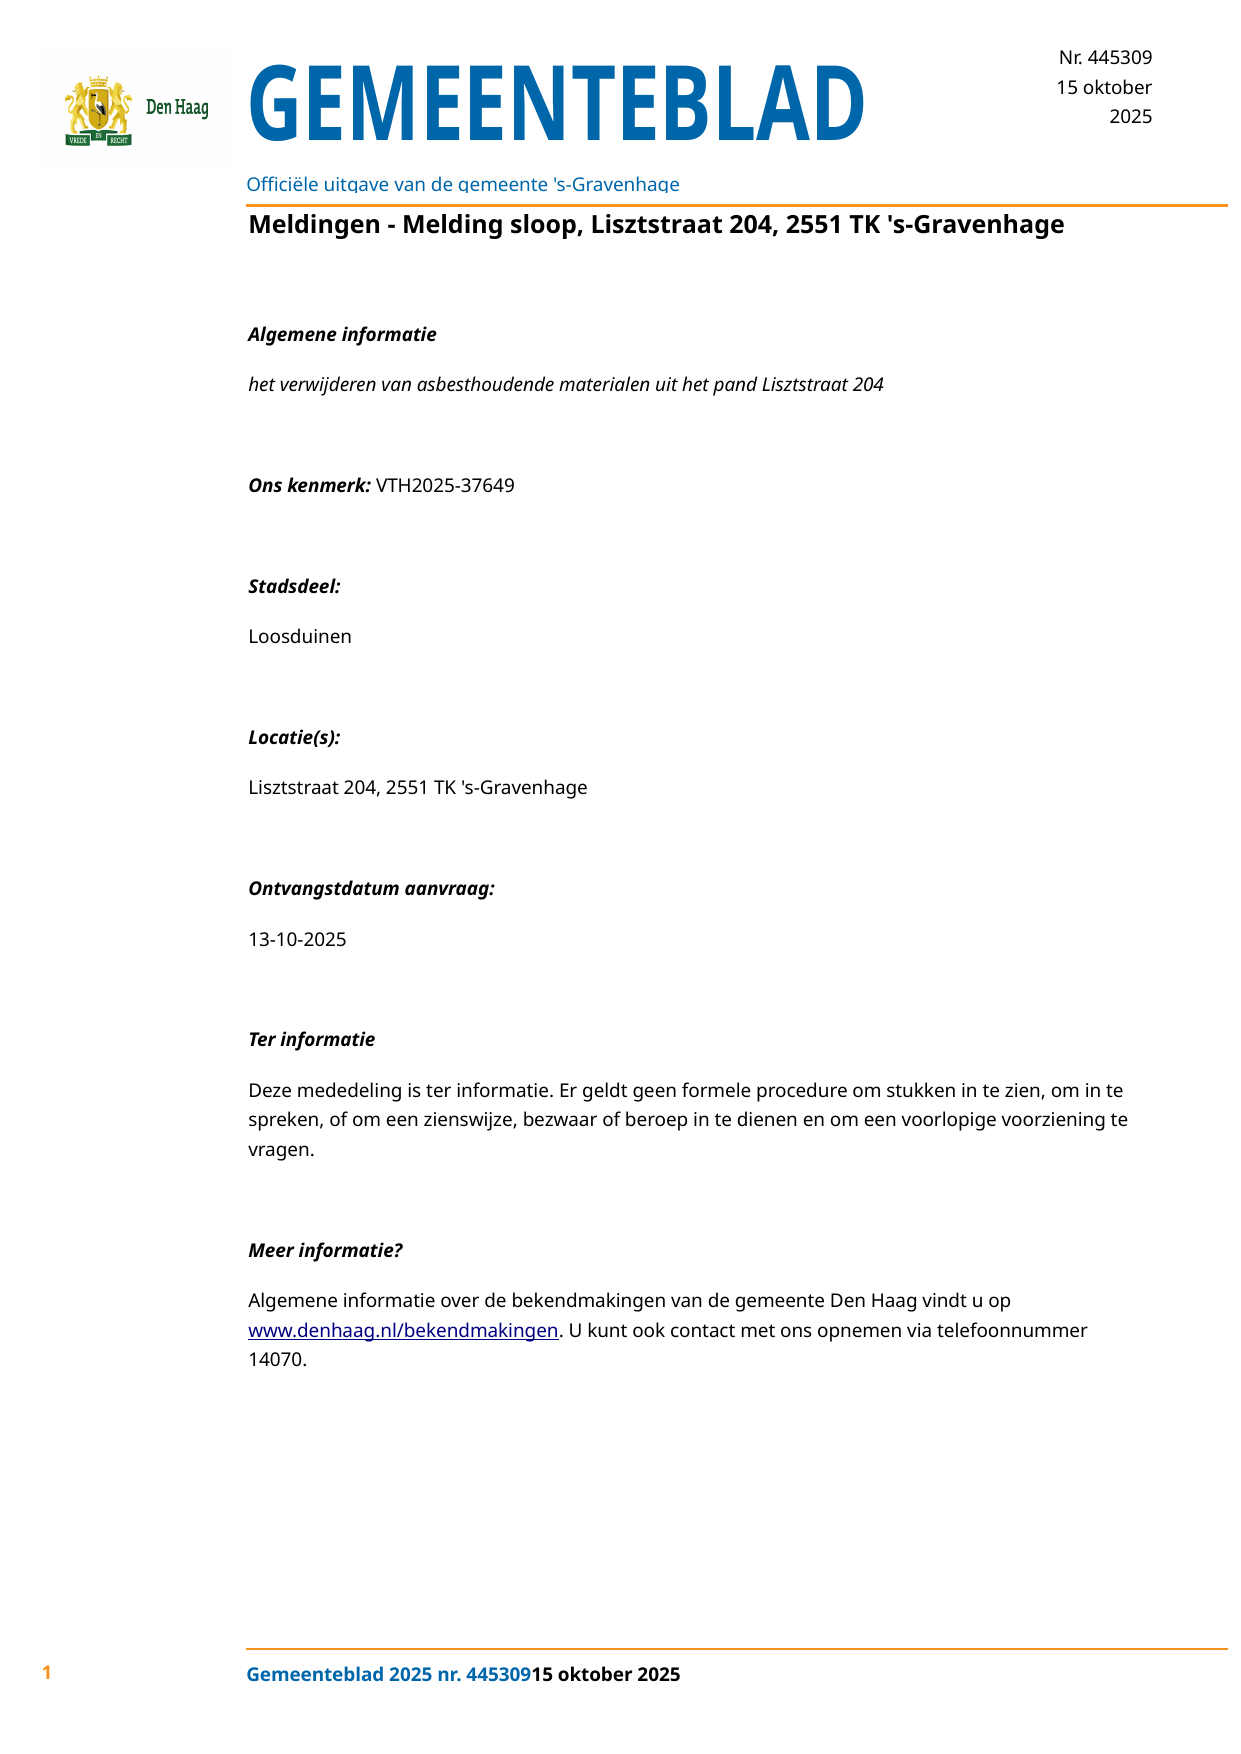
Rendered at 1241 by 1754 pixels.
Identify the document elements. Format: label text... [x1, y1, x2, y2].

text Ontvangstdatum aanvraag: [248, 875, 1152, 901]
text Meer informatie? [248, 1237, 1152, 1263]
picture [41, 47, 231, 172]
text 13-10-2025 [248, 926, 1152, 951]
text Ter informatie [248, 1027, 1152, 1052]
text Ons kenmerk: VTH2025-37649 [248, 472, 1152, 498]
text Deze mededeling is ter informatie. Er geldt geen formele procedure om stukken in te zien, om in te spreken, of om een zienswijze, bezwaar of beroep in te dienen en om een voorlopige voorziening te vragen. [248, 1077, 1152, 1162]
text Locatie(s): [248, 724, 1152, 750]
text Lisztstraat 204, 2551 TK 's-Gravenhage [248, 774, 1152, 800]
text Algemene informatie over de bekendmakingen van de gemeente Den Haag vindt u op www.denhaag.nl/bekendmakingen. U kunt ook contact met ons opnemen via telefoonnummer 14070. [248, 1287, 1152, 1372]
text Algemene informatie [248, 321, 1152, 346]
text Stadsdeel: [248, 573, 1152, 598]
text het verwijderen van asbesthoudende materialen uit het pand Lisztstraat 204 [248, 371, 1152, 397]
text Meldingen - Melding sloop, Lisztstraat 204, 2551 TK 's-Gravenhage [248, 207, 1152, 241]
text Loosduinen [248, 623, 1152, 649]
